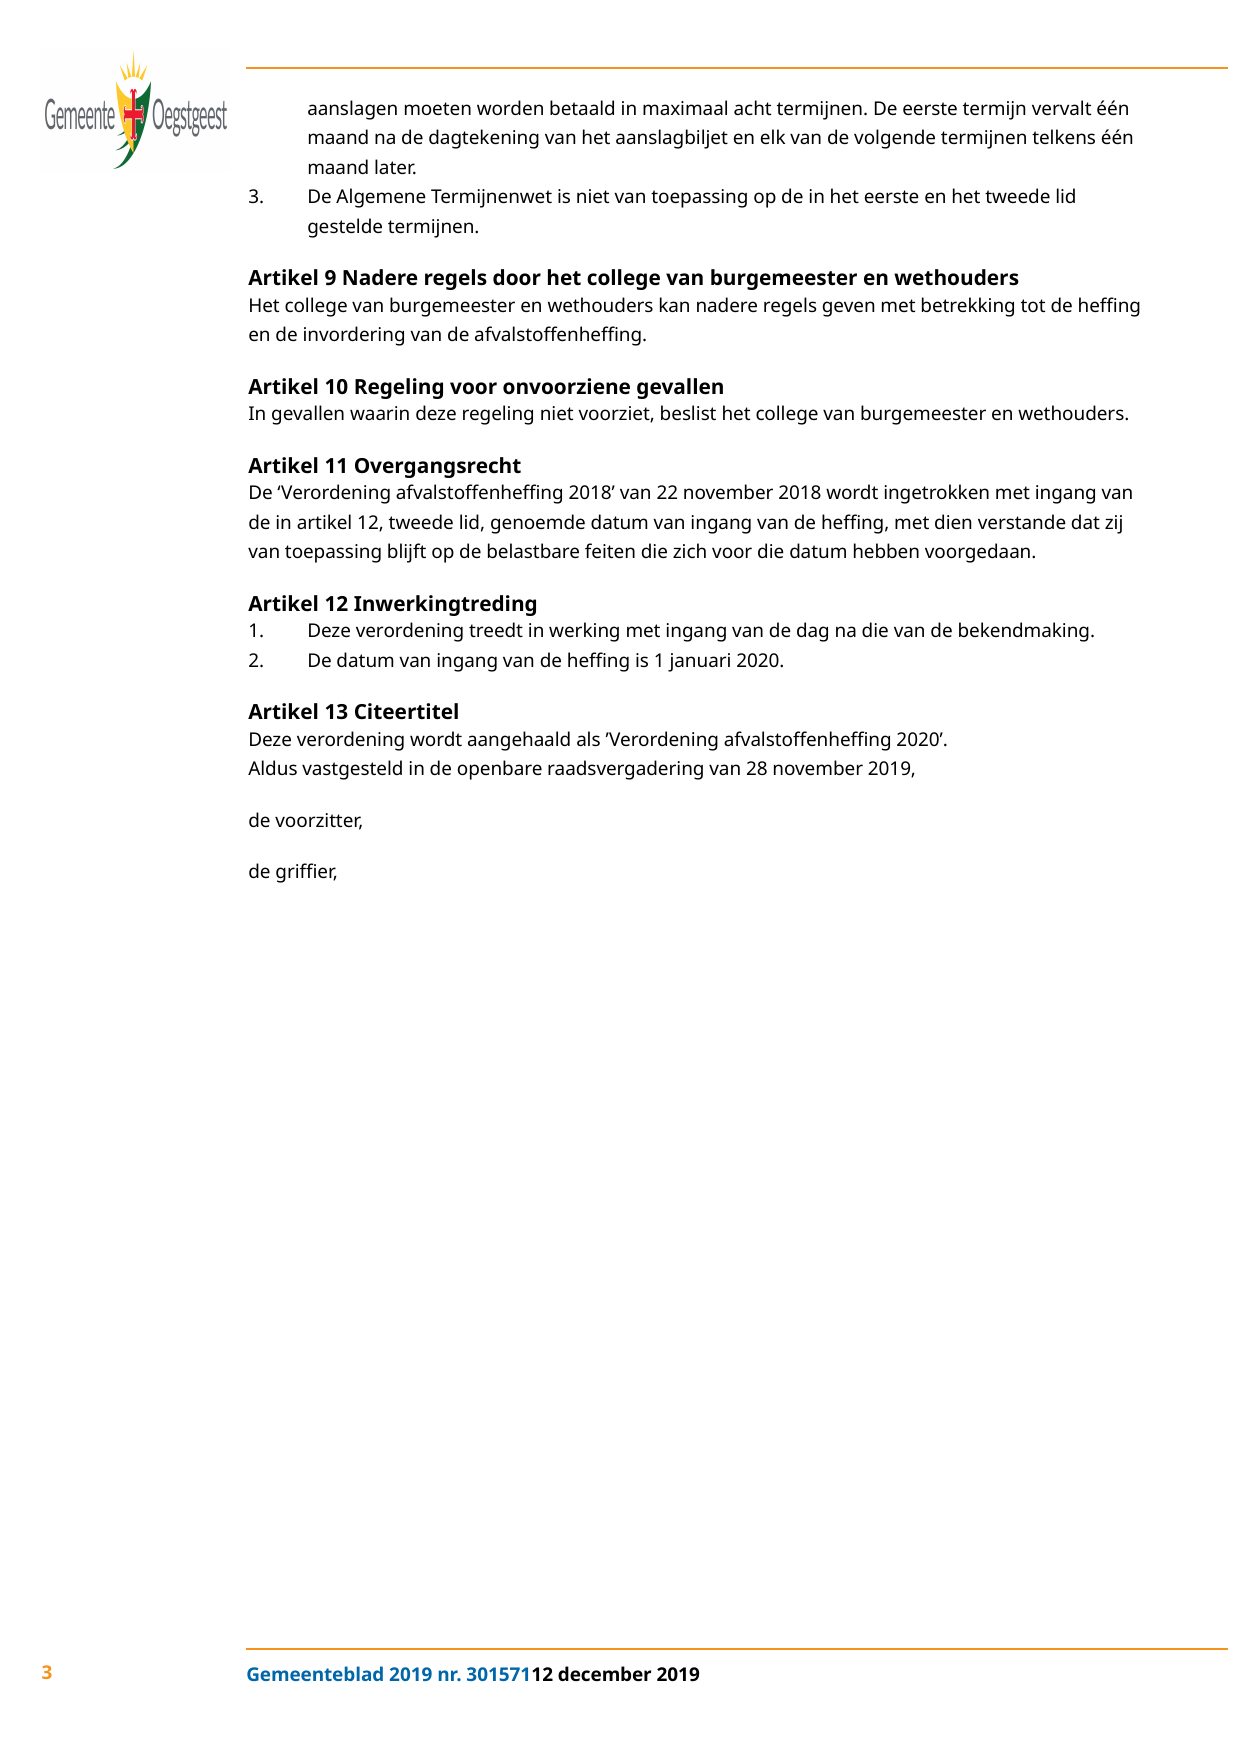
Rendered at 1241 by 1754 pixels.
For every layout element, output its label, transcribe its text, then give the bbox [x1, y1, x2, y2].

text de voorzitter, [248, 807, 1152, 832]
text Het college van burgemeester en wethouders kan nadere regels geven met betrekking tot de heffing en de invordering van de afvalstoffenheffing. [248, 292, 1152, 347]
text Artikel 13 Citeertitel [248, 697, 1152, 726]
text Artikel 9 Nadere regels door het college van burgemeester en wethouders [248, 263, 1152, 292]
text Artikel 11 Overgangsrecht [248, 451, 1152, 479]
text Artikel 12 Inwerkingtreding [248, 589, 1152, 617]
text De ‘Verordening afvalstoffenheffing 2018’ van 22 november 2018 wordt ingetrokken met ingang van de in artikel 12, tweede lid, genoemde datum van ingang van de heffing, met dien verstande dat zij van toepassing blijft op de belastbare feiten die zich voor die datum hebben voorgedaan. [248, 479, 1152, 564]
list Deze verordening treedt in werking met ingang van de dag na die van de bekendmaking. [248, 617, 1152, 643]
text Aldus vastgesteld in de openbare raadsvergadering van 28 november 2019, [248, 755, 1152, 781]
text Deze verordening wordt aangehaald als ’Verordening afvalstoffenheffing 2020’. [248, 726, 1152, 751]
text In gevallen waarin deze regeling niet voorziet, beslist het college van burgemeester en wethouders. [248, 400, 1152, 426]
picture [41, 47, 231, 172]
text Artikel 10 Regeling voor onvoorziene gevallen [248, 372, 1152, 400]
text de griffier, [248, 858, 1152, 884]
list De Algemene Termijnenwet is niet van toepassing op de in het eerste en het tweede lid gestelde termijnen. [248, 183, 1152, 239]
list aanslagen moeten worden betaald in maximaal acht termijnen. De eerste termijn vervalt één maand na de dagtekening van het aanslagbiljet en elk van de volgende termijnen telkens één maand later. [248, 95, 1152, 180]
list De datum van ingang van de heffing is 1 januari 2020. [248, 647, 1152, 673]
